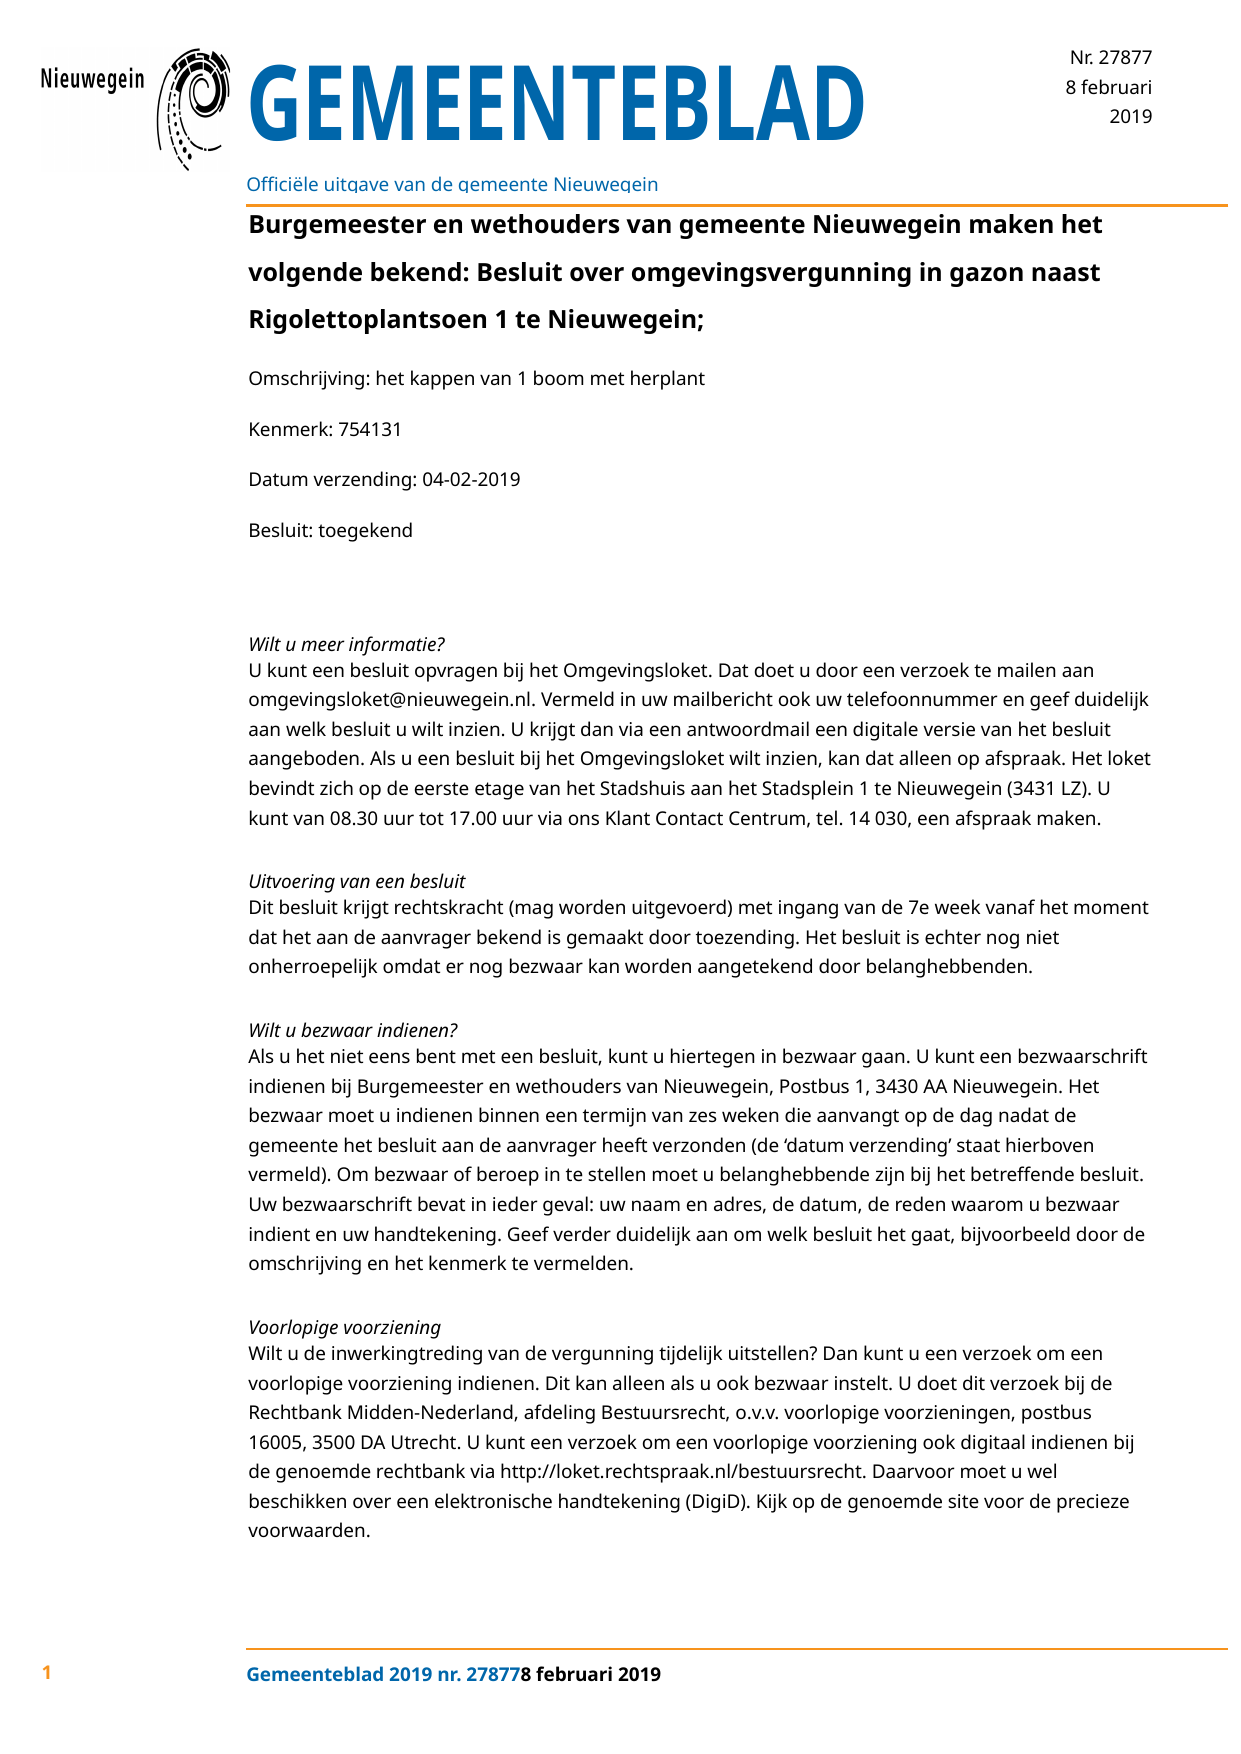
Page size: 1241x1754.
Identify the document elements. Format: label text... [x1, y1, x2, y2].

text Datum verzending: 04-02-2019 [248, 466, 1152, 492]
picture [41, 47, 231, 172]
text Wilt u de inwerkingtreding van de vergunning tijdelijk uitstellen? Dan kunt u een verzoek om een voorlopige voorziening indienen. Dit kan alleen als u ook bezwaar instelt. U doet dit verzoek bij de Rechtbank Midden-Nederland, afdeling Bestuursrecht, o.v.v. voorlopige voorzieningen, postbus 16005, 3500 DA Utrecht. U kunt een verzoek om een voorlopige voorziening ook digitaal indienen bij de genoemde rechtbank via http://loket.rechtspraak.nl/bestuursrecht. Daarvoor moet u wel beschikken over een elektronische handtekening (DigiD). Kijk op de genoemde site voor de precieze voorwaarden. [248, 1340, 1152, 1543]
text Uitvoering van een besluit [248, 869, 1152, 894]
text Kenmerk: 754131 [248, 416, 1152, 442]
text Dit besluit krijgt rechtskracht (mag worden uitgevoerd) met ingang van de 7e week vanaf het moment dat het aan de aanvrager bekend is gemaakt door toezending. Het besluit is echter nog niet onherroepelijk omdat er nog bezwaar kan worden aangetekend door belanghebbenden. [248, 894, 1152, 979]
text Als u het niet eens bent met een besluit, kunt u hiertegen in bezwaar gaan. U kunt een bezwaarschrift indienen bij Burgemeester en wethouders van Nieuwegein, Postbus 1, 3430 AA Nieuwegein. Het bezwaar moet u indienen binnen een termijn van zes weken die aanvangt op de dag nadat de gemeente het besluit aan de aanvrager heeft verzonden (de ‘datum verzending’ staat hierboven vermeld). Om bezwaar of beroep in te stellen moet u belanghebbende zijn bij het betreffende besluit. Uw bezwaarschrift bevat in ieder geval: uw naam en adres, de datum, de reden waarom u bezwaar indient en uw handtekening. Geef verder duidelijk aan om welk besluit het gaat, bijvoorbeeld door de omschrijving en het kenmerk te vermelden. [248, 1043, 1152, 1276]
text Besluit: toegekend [248, 517, 1152, 542]
text Burgemeester en wethouders van gemeente Nieuwegein maken het volgende bekend: Besluit over omgevingsvergunning in gazon naast Rigolettoplantsoen 1 te Nieuwegein; [248, 207, 1152, 336]
text U kunt een besluit opvragen bij het Omgevingsloket. Dat doet u door een verzoek te mailen aan omgevingsloket@nieuwegein.nl. Vermeld in uw mailbericht ook uw telefoonnummer en geef duidelijk aan welk besluit u wilt inzien. U krijgt dan via een antwoordmail een digitale versie van het besluit aangeboden. Als u een besluit bij het Omgevingsloket wilt inzien, kan dat alleen op afspraak. Het loket bevindt zich op de eerste etage van het Stadshuis aan het Stadsplein 1 te Nieuwegein (3431 LZ). U kunt van 08.30 uur tot 17.00 uur via ons Klant Contact Centrum, tel. 14 030, een afspraak maken. [248, 657, 1152, 831]
text Wilt u bezwaar indienen? [248, 1018, 1152, 1043]
text Voorlopige voorziening [248, 1314, 1152, 1340]
text Omschrijving: het kappen van 1 boom met herplant [248, 366, 1152, 391]
text Wilt u meer informatie? [248, 631, 1152, 657]
